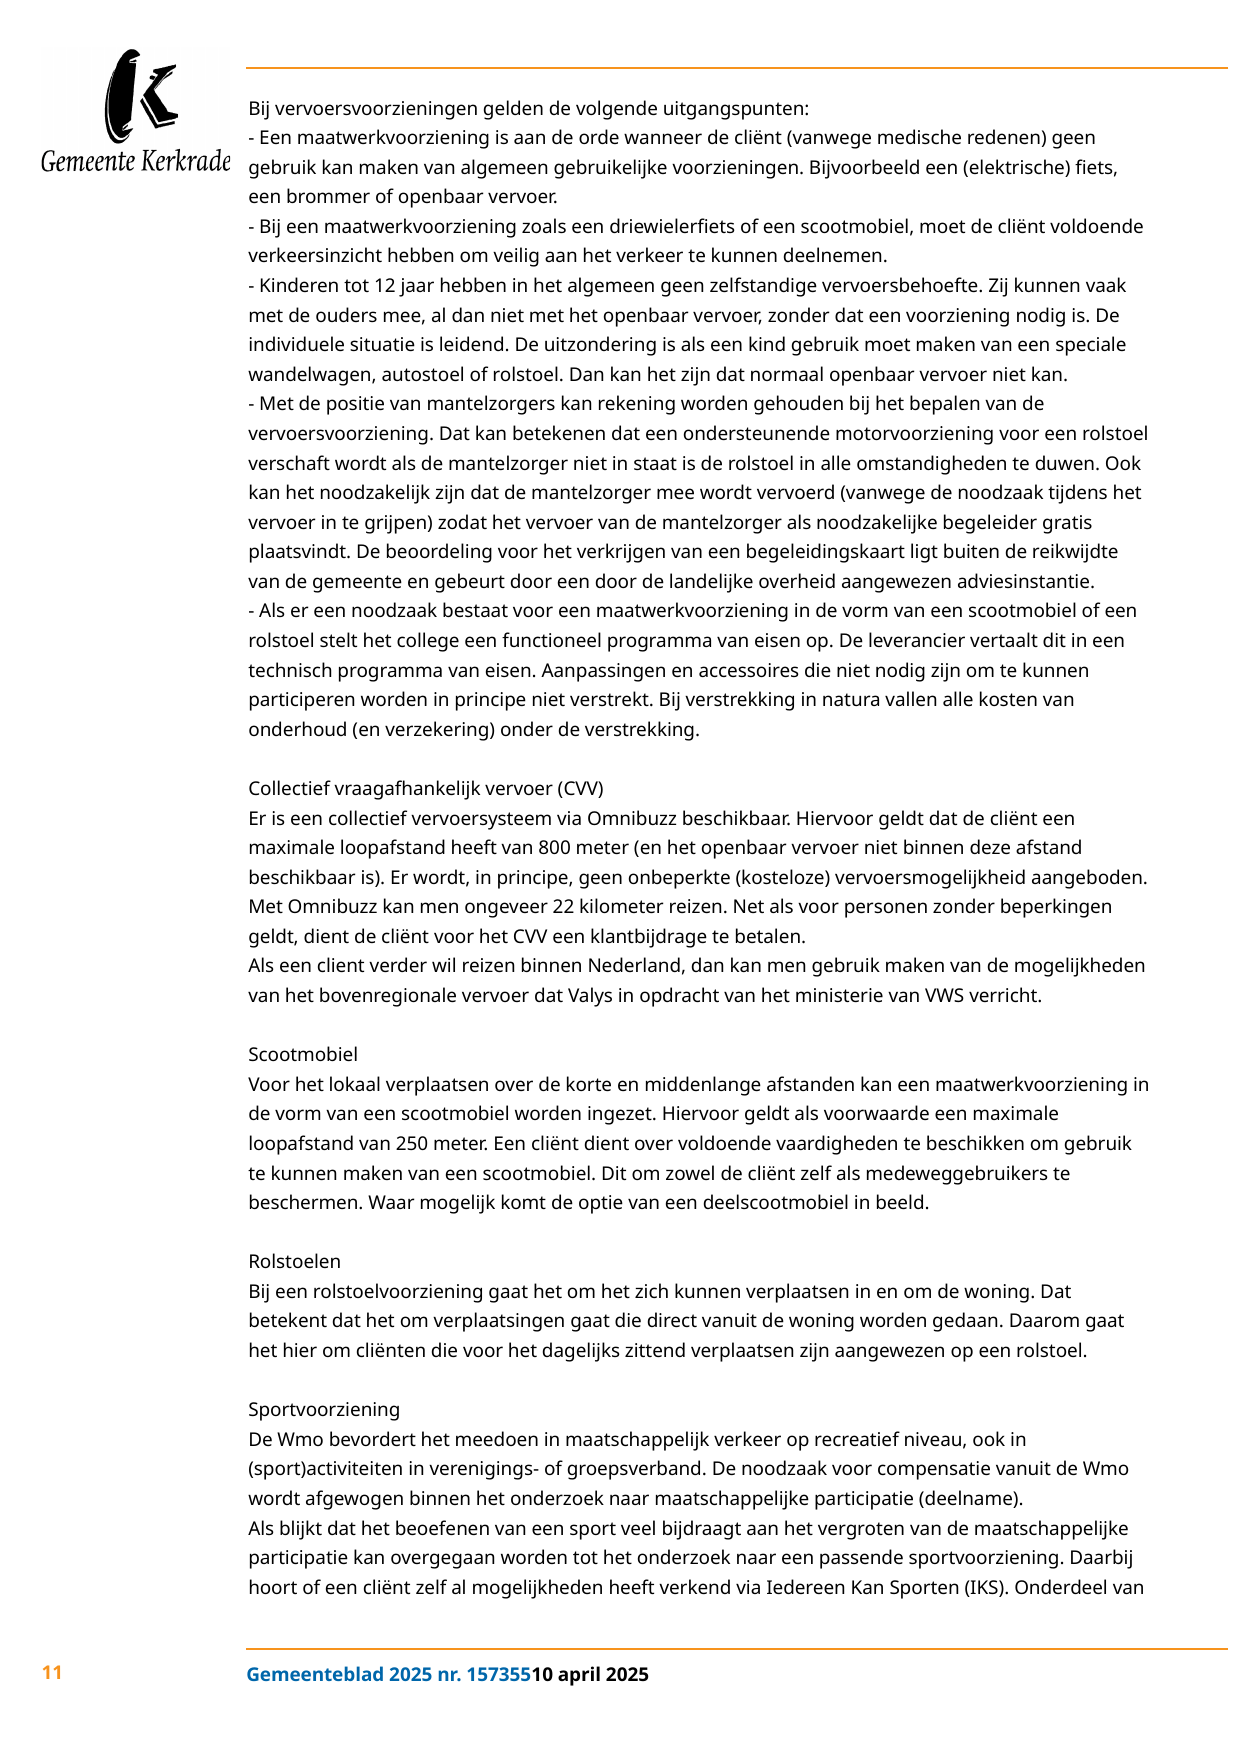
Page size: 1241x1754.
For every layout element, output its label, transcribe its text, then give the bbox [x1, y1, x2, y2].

text De Wmo bevordert het meedoen in maatschappelijk verkeer op recreatief niveau, ook in (sport)activiteiten in verenigings- of groepsverband. De noodzaak voor compensatie vanuit de Wmo wordt afgewogen binnen het onderzoek naar maatschappelijke participatie (deelname). [248, 1426, 1152, 1511]
text Als een client verder wil reizen binnen Nederland, dan kan men gebruik maken van de mogelijkheden van het bovenregionale vervoer dat Valys in opdracht van het ministerie van VWS verricht. [248, 953, 1152, 1008]
text - Bij een maatwerkvoorziening zoals een driewielerfiets of een scootmobiel, moet de cliënt voldoende verkeersinzicht hebben om veilig aan het verkeer te kunnen deelnemen. [248, 213, 1152, 268]
text - Kinderen tot 12 jaar hebben in het algemeen geen zelfstandige vervoersbehoefte. Zij kunnen vaak met de ouders mee, al dan niet met het openbaar vervoer, zonder dat een voorziening nodig is. De individuele situatie is leidend. De uitzondering is als een kind gebruik moet maken van een speciale wandelwagen, autostoel of rolstoel. Dan kan het zijn dat normaal openbaar vervoer niet kan. [248, 272, 1152, 387]
text Er is een collectief vervoersysteem via Omnibuzz beschikbaar. Hiervoor geldt dat de cliënt een maximale loopafstand heeft van 800 meter (en het openbaar vervoer niet binnen deze afstand beschikbaar is). Er wordt, in principe, geen onbeperkte (kosteloze) vervoersmogelijkheid aangeboden. Met Omnibuzz kan men ongeveer 22 kilometer reizen. Net als voor personen zonder beperkingen geldt, dient de cliënt voor het CVV een klantbijdrage te betalen. [248, 805, 1152, 949]
text Collectief vraagafhankelijk vervoer (CVV) [248, 775, 1152, 801]
text Voor het lokaal verplaatsen over de korte en middenlange afstanden kan een maatwerkvoorziening in de vorm van een scootmobiel worden ingezet. Hiervoor geldt als voorwaarde een maximale loopafstand van 250 meter. Een cliënt dient over voldoende vaardigheden te beschikken om gebruik te kunnen maken van een scootmobiel. Dit om zowel de cliënt zelf als medeweggebruikers te beschermen. Waar mogelijk komt de optie van een deelscootmobiel in beeld. [248, 1071, 1152, 1215]
text - Als er een noodzaak bestaat voor een maatwerkvoorziening in de vorm van een scootmobiel of een rolstoel stelt het college een functioneel programma van eisen op. De leverancier vertaalt dit in een technisch programma van eisen. Aanpassingen en accessoires die niet nodig zijn om te kunnen participeren worden in principe niet verstrekt. Bij verstrekking in natura vallen alle kosten van onderhoud (en verzekering) onder de verstrekking. [248, 598, 1152, 742]
text Als blijkt dat het beoefenen van een sport veel bijdraagt aan het vergroten van de maatschappelijke participatie kan overgegaan worden tot het onderzoek naar een passende sportvoorziening. Daarbij hoort of een cliënt zelf al mogelijkheden heeft verkend via Iedereen Kan Sporten (IKS). Onderdeel van [248, 1515, 1152, 1600]
text Rolstoelen [248, 1248, 1152, 1274]
text Bij een rolstoelvoorziening gaat het om het zich kunnen verplaatsen in en om de woning. Dat betekent dat het om verplaatsingen gaat die direct vanuit de woning worden gedaan. Daarom gaat het hier om cliënten die voor het dagelijks zittend verplaatsen zijn aangewezen op een rolstoel. [248, 1278, 1152, 1363]
picture [41, 47, 231, 172]
text Sportvoorziening [248, 1396, 1152, 1422]
text - Met de positie van mantelzorgers kan rekening worden gehouden bij het bepalen van de vervoersvoorziening. Dat kan betekenen dat een ondersteunende motorvoorziening voor een rolstoel verschaft wordt als de mantelzorger niet in staat is de rolstoel in alle omstandigheden te duwen. Ook kan het noodzakelijk zijn dat de mantelzorger mee wordt vervoerd (vanwege de noodzaak tijdens het vervoer in te grijpen) zodat het vervoer van de mantelzorger als noodzakelijke begeleider gratis plaatsvindt. De beoordeling voor het verkrijgen van een begeleidingskaart ligt buiten de reikwijdte van de gemeente en gebeurt door een door de landelijke overheid aangewezen adviesinstantie. [248, 391, 1152, 594]
text - Een maatwerkvoorziening is aan de orde wanneer de cliënt (vanwege medische redenen) geen gebruik kan maken van algemeen gebruikelijke voorzieningen. Bijvoorbeeld een (elektrische) fiets, een brommer of openbaar vervoer. [248, 124, 1152, 209]
text Scootmobiel [248, 1041, 1152, 1067]
text Bij vervoersvoorzieningen gelden de volgende uitgangspunten: [248, 95, 1152, 121]
